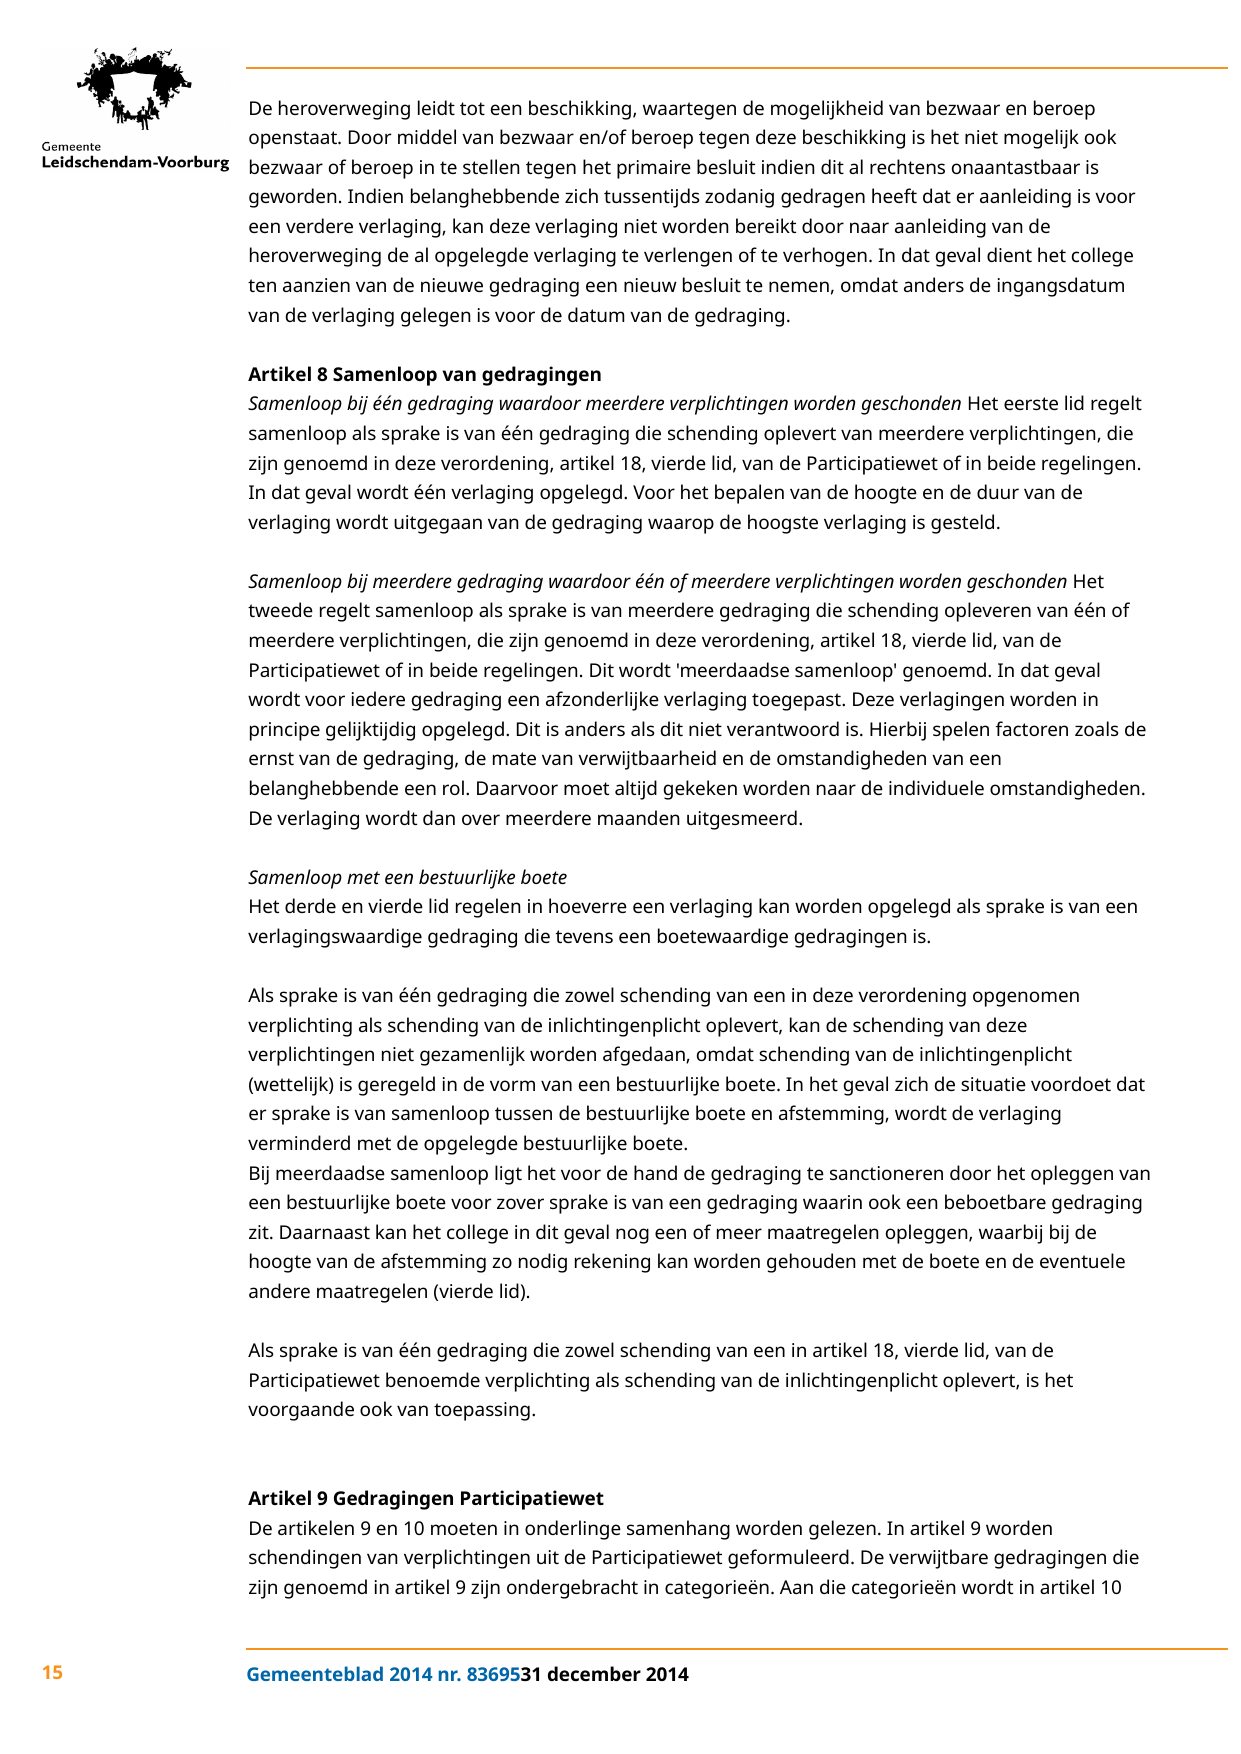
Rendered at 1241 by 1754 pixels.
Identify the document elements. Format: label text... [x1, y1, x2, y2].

text Bij meerdaadse samenloop ligt het voor de hand de gedraging te sanctioneren door het opleggen van een bestuurlijke boete voor zover sprake is van een gedraging waarin ook een beboetbare gedraging zit. Daarnaast kan het college in dit geval nog een of meer maatregelen opleggen, waarbij bij de hoogte van de afstemming zo nodig rekening kan worden gehouden met de boete en de eventuele andere maatregelen (vierde lid). [248, 1160, 1152, 1304]
text De artikelen 9 en 10 moeten in onderlinge samenhang worden gelezen. In artikel 9 worden schendingen van verplichtingen uit de Participatiewet geformuleerd. De verwijtbare gedragingen die zijn genoemd in artikel 9 zijn ondergebracht in categorieën. Aan die categorieën wordt in artikel 10 [248, 1515, 1152, 1600]
picture [41, 47, 231, 172]
text Het derde en vierde lid regelen in hoeverre een verlaging kan worden opgelegd als sprake is van een verlagingswaardige gedraging die tevens een boetewaardige gedragingen is. [248, 893, 1152, 949]
text Samenloop bij één gedraging waardoor meerdere verplichtingen worden geschonden Het eerste lid regelt samenloop als sprake is van één gedraging die schending oplevert van meerdere verplichtingen, die zijn genoemd in deze verordening, artikel 18, vierde lid, van de Participatiewet of in beide regelingen. In dat geval wordt één verlaging opgelegd. Voor het bepalen van de hoogte en de duur van de verlaging wordt uitgegaan van de gedraging waarop de hoogste verlaging is gesteld. [248, 391, 1152, 535]
text Als sprake is van één gedraging die zowel schending van een in artikel 18, vierde lid, van de Participatiewet benoemde verplichting als schending van de inlichtingenplicht oplevert, is het voorgaande ook van toepassing. [248, 1337, 1152, 1422]
text De heroverweging leidt tot een beschikking, waartegen de mogelijkheid van bezwaar en beroep openstaat. Door middel van bezwaar en/of beroep tegen deze beschikking is het niet mogelijk ook bezwaar of beroep in te stellen tegen het primaire besluit indien dit al rechtens onaantastbaar is geworden. Indien belanghebbende zich tussentijds zodanig gedragen heeft dat er aanleiding is voor een verdere verlaging, kan deze verlaging niet worden bereikt door naar aanleiding van de heroverweging de al opgelegde verlaging te verlengen of te verhogen. In dat geval dient het college ten aanzien van de nieuwe gedraging een nieuw besluit te nemen, omdat anders de ingangsdatum van de verlaging gelegen is voor de datum van de gedraging. [248, 95, 1152, 328]
text Samenloop met een bestuurlijke boete [248, 864, 1152, 890]
text Samenloop bij meerdere gedraging waardoor één of meerdere verplichtingen worden geschonden Het tweede regelt samenloop als sprake is van meerdere gedraging die schending opleveren van één of meerdere verplichtingen, die zijn genoemd in deze verordening, artikel 18, vierde lid, van de Participatiewet of in beide regelingen. Dit wordt 'meerdaadse samenloop' genoemd. In dat geval wordt voor iedere gedraging een afzonderlijke verlaging toegepast. Deze verlagingen worden in principe gelijktijdig opgelegd. Dit is anders als dit niet verantwoord is. Hierbij spelen factoren zoals de ernst van de gedraging, de mate van verwijtbaarheid en de omstandigheden van een belanghebbende een rol. Daarvoor moet altijd gekeken worden naar de individuele omstandigheden. De verlaging wordt dan over meerdere maanden uitgesmeerd. [248, 568, 1152, 831]
text Artikel 8 Samenloop van gedragingen [248, 361, 1152, 387]
text Artikel 9 Gedragingen Participatiewet [248, 1485, 1152, 1511]
text Als sprake is van één gedraging die zowel schending van een in deze verordening opgenomen verplichting als schending van de inlichtingenplicht oplevert, kan de schending van deze verplichtingen niet gezamenlijk worden afgedaan, omdat schending van de inlichtingenplicht (wettelijk) is geregeld in de vorm van een bestuurlijke boete. In het geval zich de situatie voordoet dat er sprake is van samenloop tussen de bestuurlijke boete en afstemming, wordt de verlaging verminderd met de opgelegde bestuurlijke boete. [248, 982, 1152, 1156]
